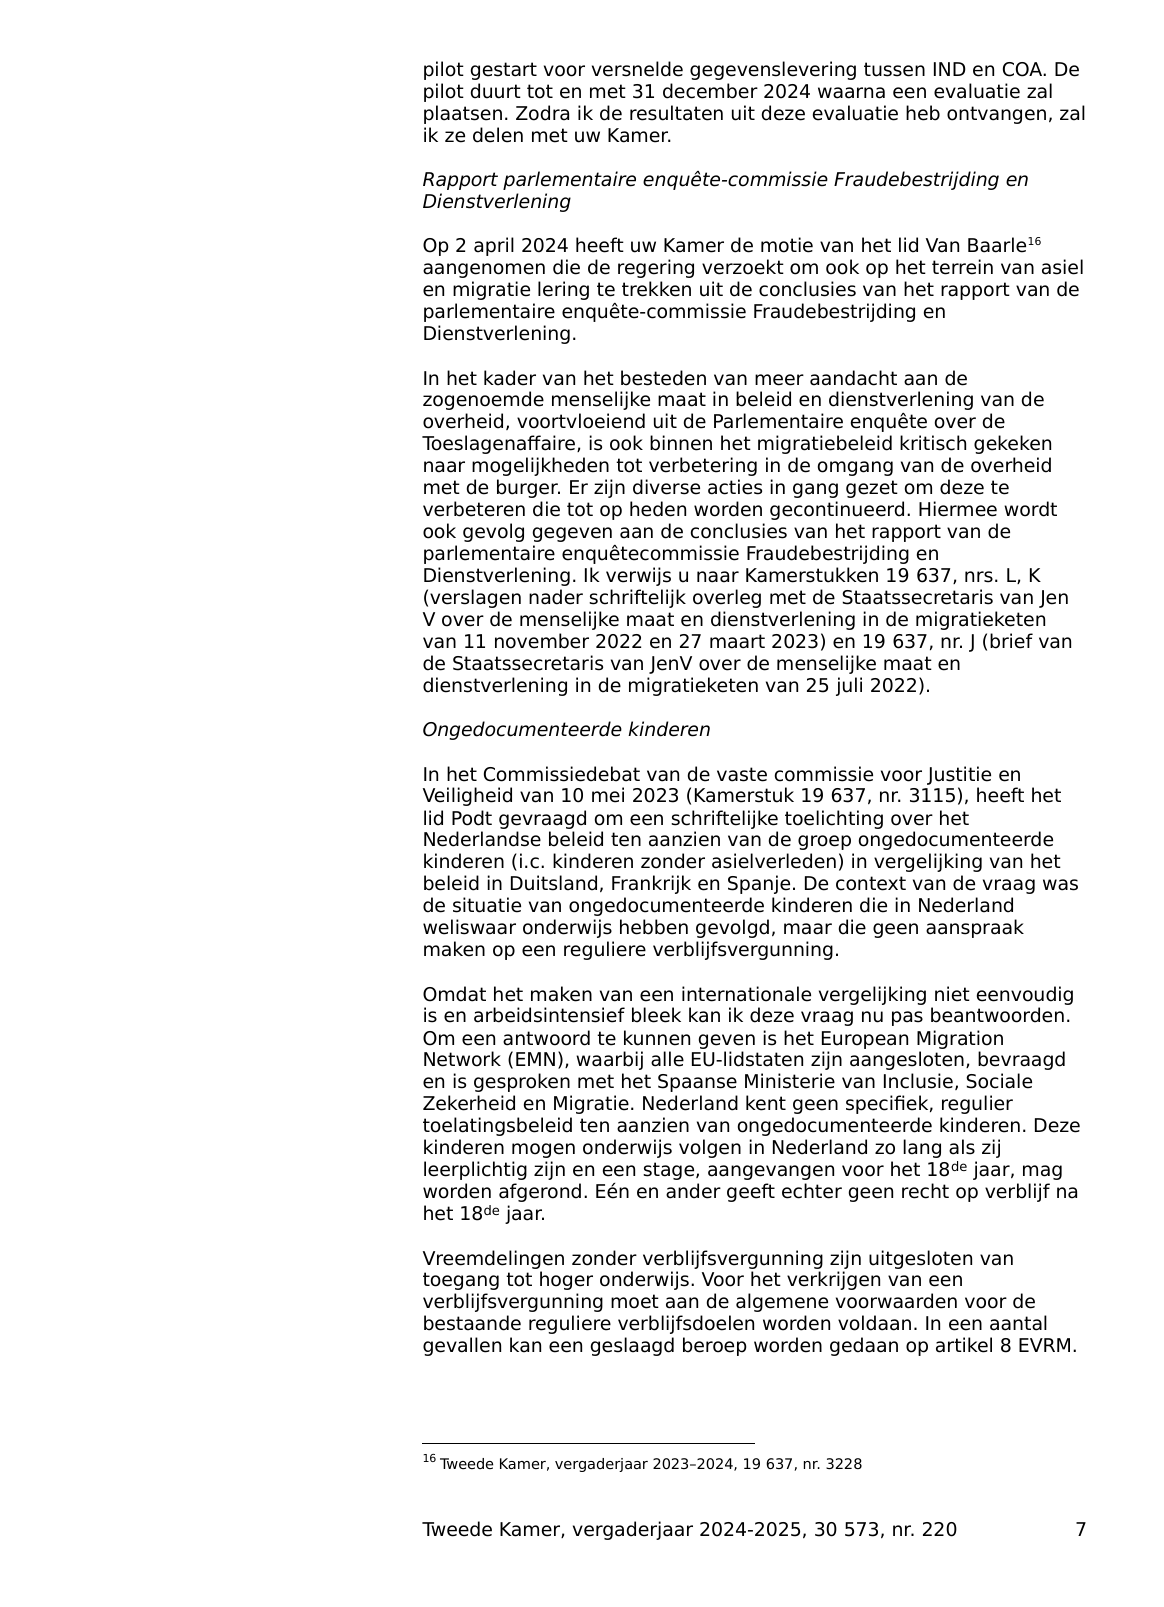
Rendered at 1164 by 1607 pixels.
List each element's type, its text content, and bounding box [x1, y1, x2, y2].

text Op 2 april 2024 heeft uw Kamer de motie van het lid Van Baarle aangenomen die de regering verzoekt om ook op het terrein van asiel en migratie lering te trekken uit de conclusies van het rapport van de parlementaire enquête-commissie Fraudebestrijding en Dienstverlening. [422, 235, 1087, 345]
text In het kader van het besteden van meer aandacht aan de zogenoemde menselijke maat in beleid en dienstverlening van de overheid, voortvloeiend uit de Parlementaire enquête over de Toeslagenaffaire, is ook binnen het migratiebeleid kritisch gekeken naar mogelijkheden tot verbetering in de omgang van de overheid met de burger. Er zijn diverse acties in gang gezet om deze te verbeteren die tot op heden worden gecontinueerd. Hiermee wordt ook gevolg gegeven aan de conclusies van het rapport van de parlementaire enquêtecommissie Fraudebestrijding en Dienstverlening. Ik verwijs u naar Kamerstukken 19 637, nrs. L, K (verslagen nader schriftelijk overleg met de Staatssecretaris van Jen V over de menselijke maat en dienstverlening in de migratieketen van 11 november 2022 en 27 maart 2023) en 19 637, nr. J (brief van de Staatssecretaris van JenV over de menselijke maat en dienstverlening in de migratieketen van 25 juli 2022). [422, 367, 1087, 697]
subtitle Rapport parlementaire enquête-commissie Fraudebestrijding en Dienstverlening [422, 169, 1087, 213]
subtitle Ongedocumenteerde kinderen [422, 719, 1087, 741]
text Vreemdelingen zonder verblijfsvergunning zijn uitgesloten van toegang tot hoger onderwijs. Voor het verkrijgen van een verblijfsvergunning moet aan de algemene voorwaarden voor de bestaande reguliere verblijfsdoelen worden voldaan. In een aantal gevallen kan een geslaagd beroep worden gedaan op artikel 8 EVRM. [422, 1247, 1087, 1357]
text In het Commissiedebat van de vaste commissie voor Justitie en Veiligheid van 10 mei 2023 (Kamerstuk 19 637, nr. 3115), heeft het lid Podt gevraagd om een schriftelijke toelichting over het Nederlandse beleid ten aanzien van de groep ongedocumenteerde kinderen (i.c. kinderen zonder asielverleden) in vergelijking van het beleid in Duitsland, Frankrijk en Spanje. De context van de vraag was de situatie van ongedocumenteerde kinderen die in Nederland weliswaar onderwijs hebben gevolgd, maar die geen aanspraak maken op een reguliere verblijfsvergunning. [422, 763, 1087, 961]
text pilot gestart voor versnelde gegevenslevering tussen IND en COA. De pilot duurt tot en met 31 december 2024 waarna een evaluatie zal plaatsen. Zodra ik de resultaten uit deze evaluatie heb ontvangen, zal ik ze delen met uw Kamer. [422, 59, 1087, 147]
text Omdat het maken van een internationale vergelijking niet eenvoudig is en arbeidsintensief bleek kan ik deze vraag nu pas beantwoorden. Om een antwoord te kunnen geven is het European Migration Network (EMN), waarbij alle EU-lidstaten zijn aangesloten, bevraagd en is gesproken met het Spaanse Ministerie van Inclusie, Sociale Zekerheid en Migratie. Nederland kent geen specifiek, regulier toelatingsbeleid ten aanzien van ongedocumenteerde kinderen. Deze kinderen mogen onderwijs volgen in Nederland zo lang als zij leerplichtig zijn en een stage, aangevangen voor het 18de jaar, mag worden afgerond. Eén en ander geeft echter geen recht op verblijf na het 18de jaar. [422, 983, 1087, 1225]
text Tweede Kamer, vergaderjaar 2023–2024, 19 637, nr. 3228 [422, 1452, 1087, 1474]
